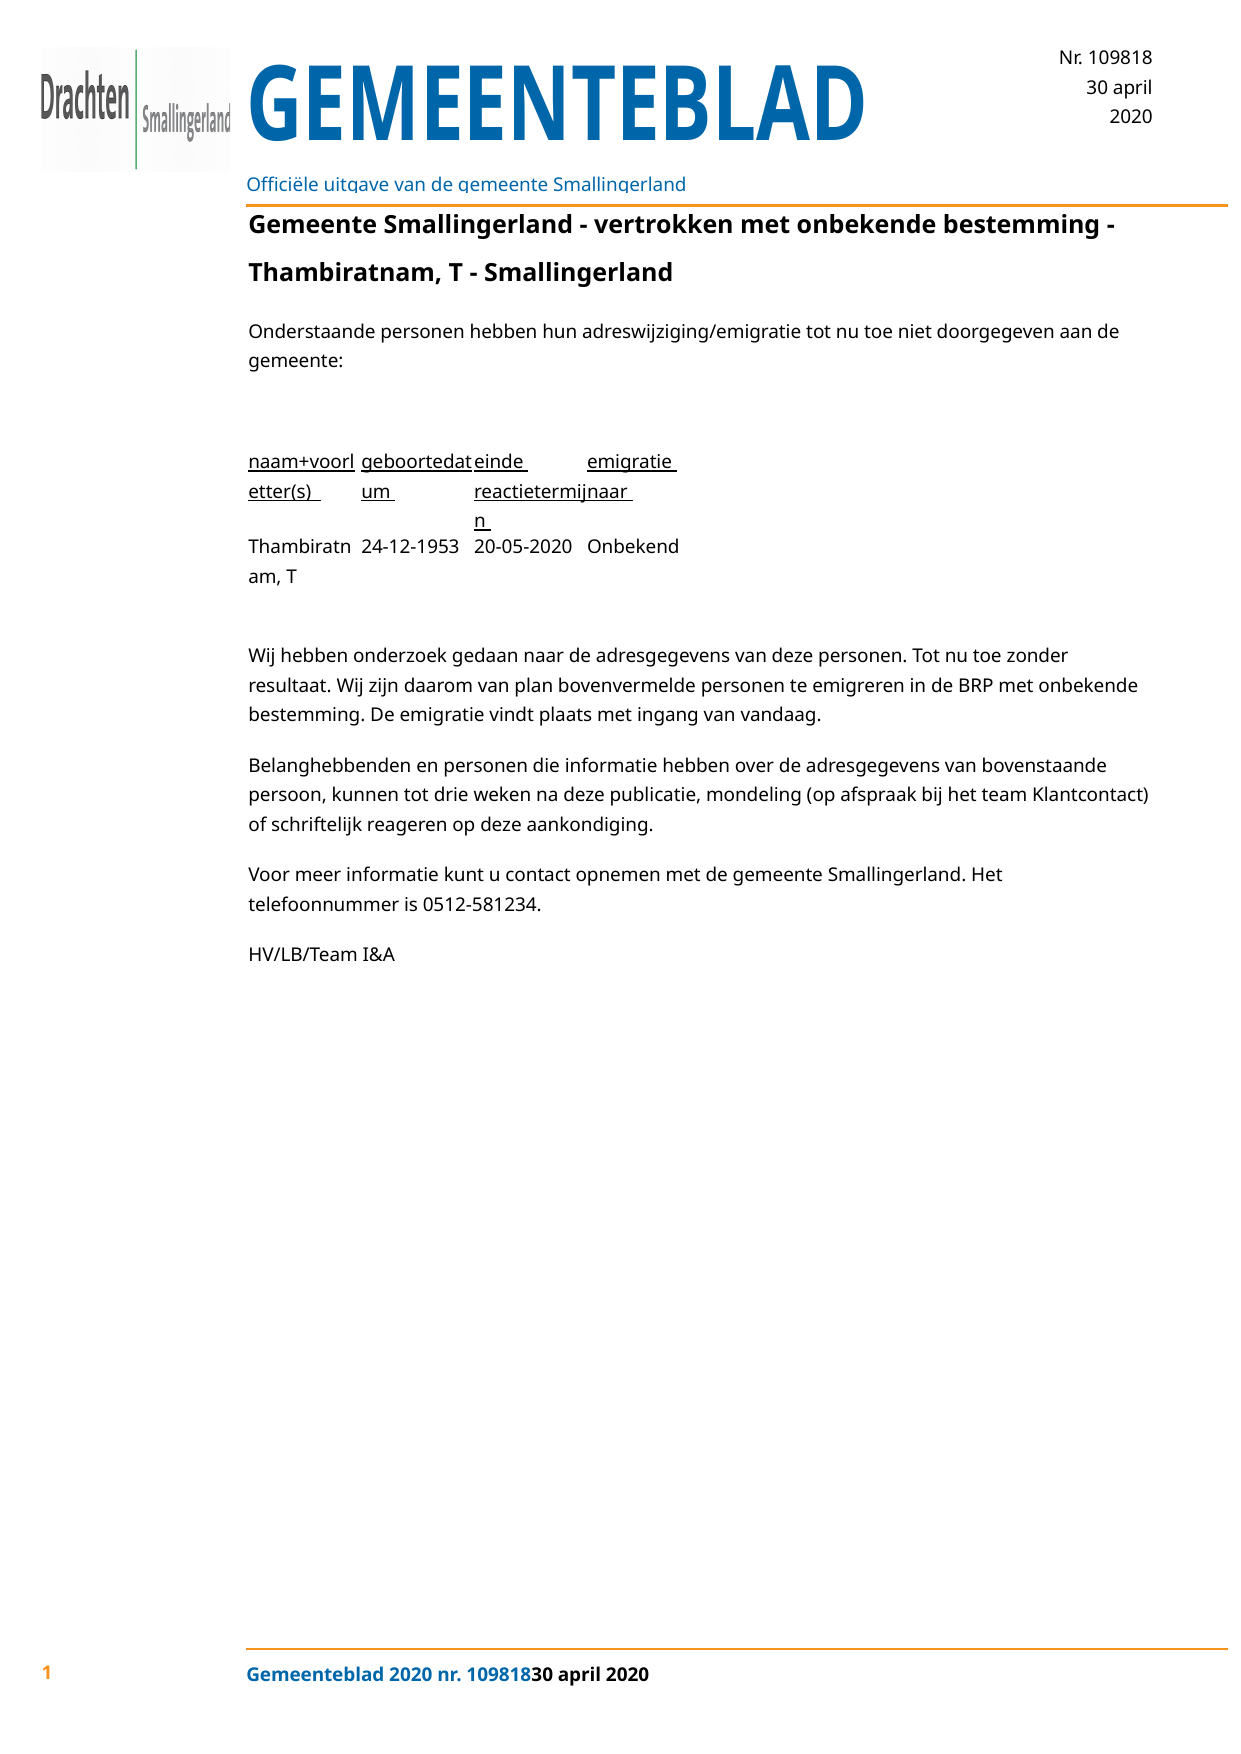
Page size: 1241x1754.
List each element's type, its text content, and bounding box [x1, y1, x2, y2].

table_header einde reactietermij [474, 449, 587, 500]
table_header emigratie naar [587, 449, 700, 533]
table_header n [474, 501, 587, 533]
table_cell 20-05-2020 [474, 533, 587, 589]
picture [41, 47, 231, 172]
text HV/LB/Team I&A [248, 941, 1152, 967]
text Onderstaande personen hebben hun adreswijziging/emigratie tot nu toe niet doorgegeven aan de gemeente: [248, 318, 1152, 373]
table_cell 24-12-1953 [361, 533, 474, 589]
text Belanghebbenden en personen die informatie hebben over de adresgegevens van bovenstaande persoon, kunnen tot drie weken na deze publicatie, mondeling (op afspraak bij het team Klantcontact) of schriftelijk reageren op deze aankondiging. [248, 752, 1152, 837]
text Wij hebben onderzoek gedaan naar de adresgegevens van deze personen. Tot nu toe zonder resultaat. Wij zijn daarom van plan bovenvermelde personen te emigreren in de BRP met onbekende bestemming. De emigratie vindt plaats met ingang van vandaag. [248, 642, 1152, 727]
table_cell Thambiratnam, T [248, 533, 361, 589]
text Voor meer informatie kunt u contact opnemen met de gemeente Smallingerland. Het telefoonnummer is 0512-581234. [248, 861, 1152, 917]
table_cell Onbekend [587, 533, 700, 589]
table_header naam+voorletter(s) [248, 449, 361, 533]
text Gemeente Smallingerland - vertrokken met onbekende bestemming - Thambiratnam, T - Smallingerland [248, 207, 1152, 288]
table_header geboortedatum [361, 449, 474, 533]
